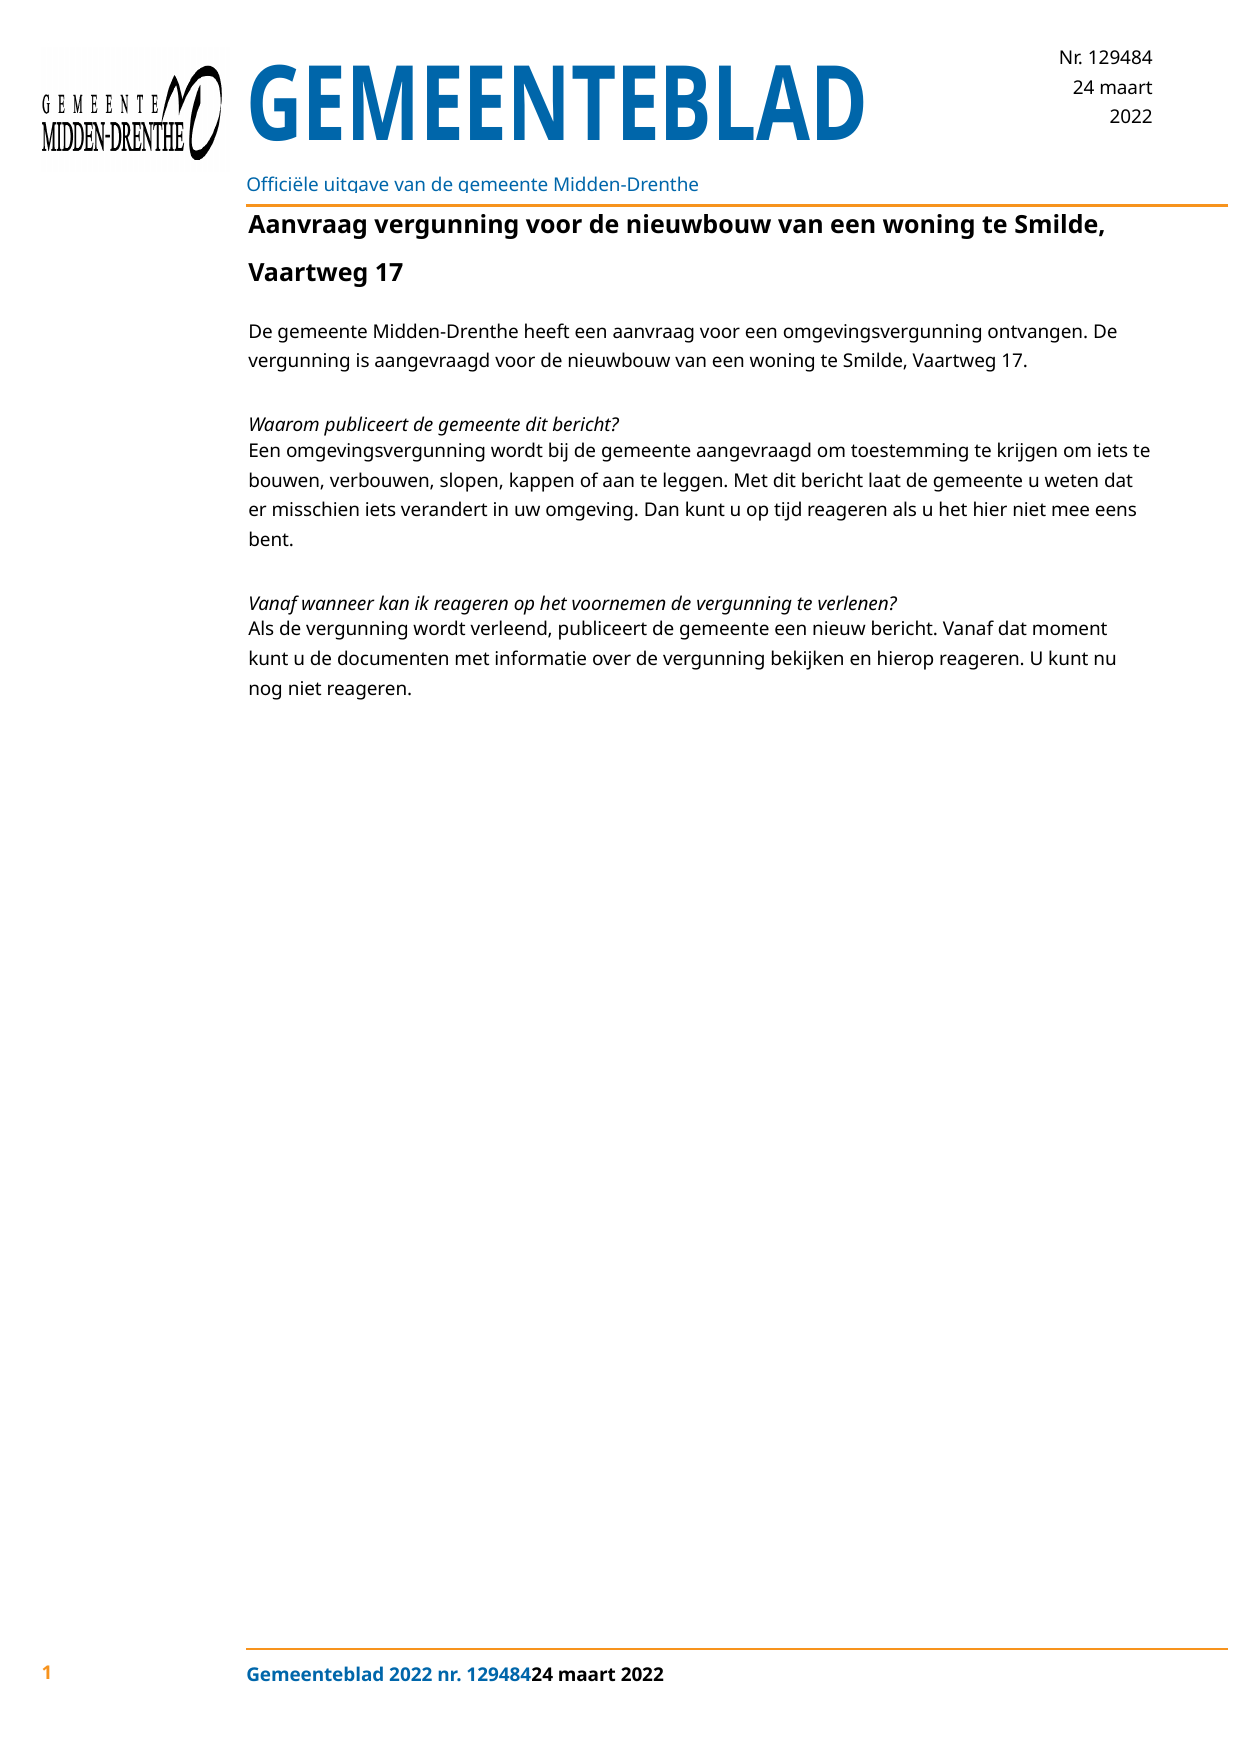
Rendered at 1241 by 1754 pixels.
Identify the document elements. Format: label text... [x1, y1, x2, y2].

text Waarom publiceert de gemeente dit bericht? [248, 411, 1152, 437]
picture [41, 47, 231, 172]
text Aanvraag vergunning voor de nieuwbouw van een woning te Smilde, Vaartweg 17 [248, 207, 1152, 288]
text Een omgevingsvergunning wordt bij de gemeente aangevraagd om toestemming te krijgen om iets te bouwen, verbouwen, slopen, kappen of aan te leggen. Met dit bericht laat de gemeente u weten dat er misschien iets verandert in uw omgeving. Dan kunt u op tijd reageren als u het hier niet mee eens bent. [248, 437, 1152, 552]
text Vanaf wanneer kan ik reageren op het voornemen de vergunning te verlenen? [248, 590, 1152, 616]
text Als de vergunning wordt verleend, publiceert de gemeente een nieuw bericht. Vanaf dat moment kunt u de documenten met informatie over de vergunning bekijken en hierop reageren. U kunt nu nog niet reageren. [248, 616, 1152, 701]
text De gemeente Midden-Drenthe heeft een aanvraag voor een omgevingsvergunning ontvangen. De vergunning is aangevraagd voor de nieuwbouw van een woning te Smilde, Vaartweg 17. [248, 318, 1152, 373]
